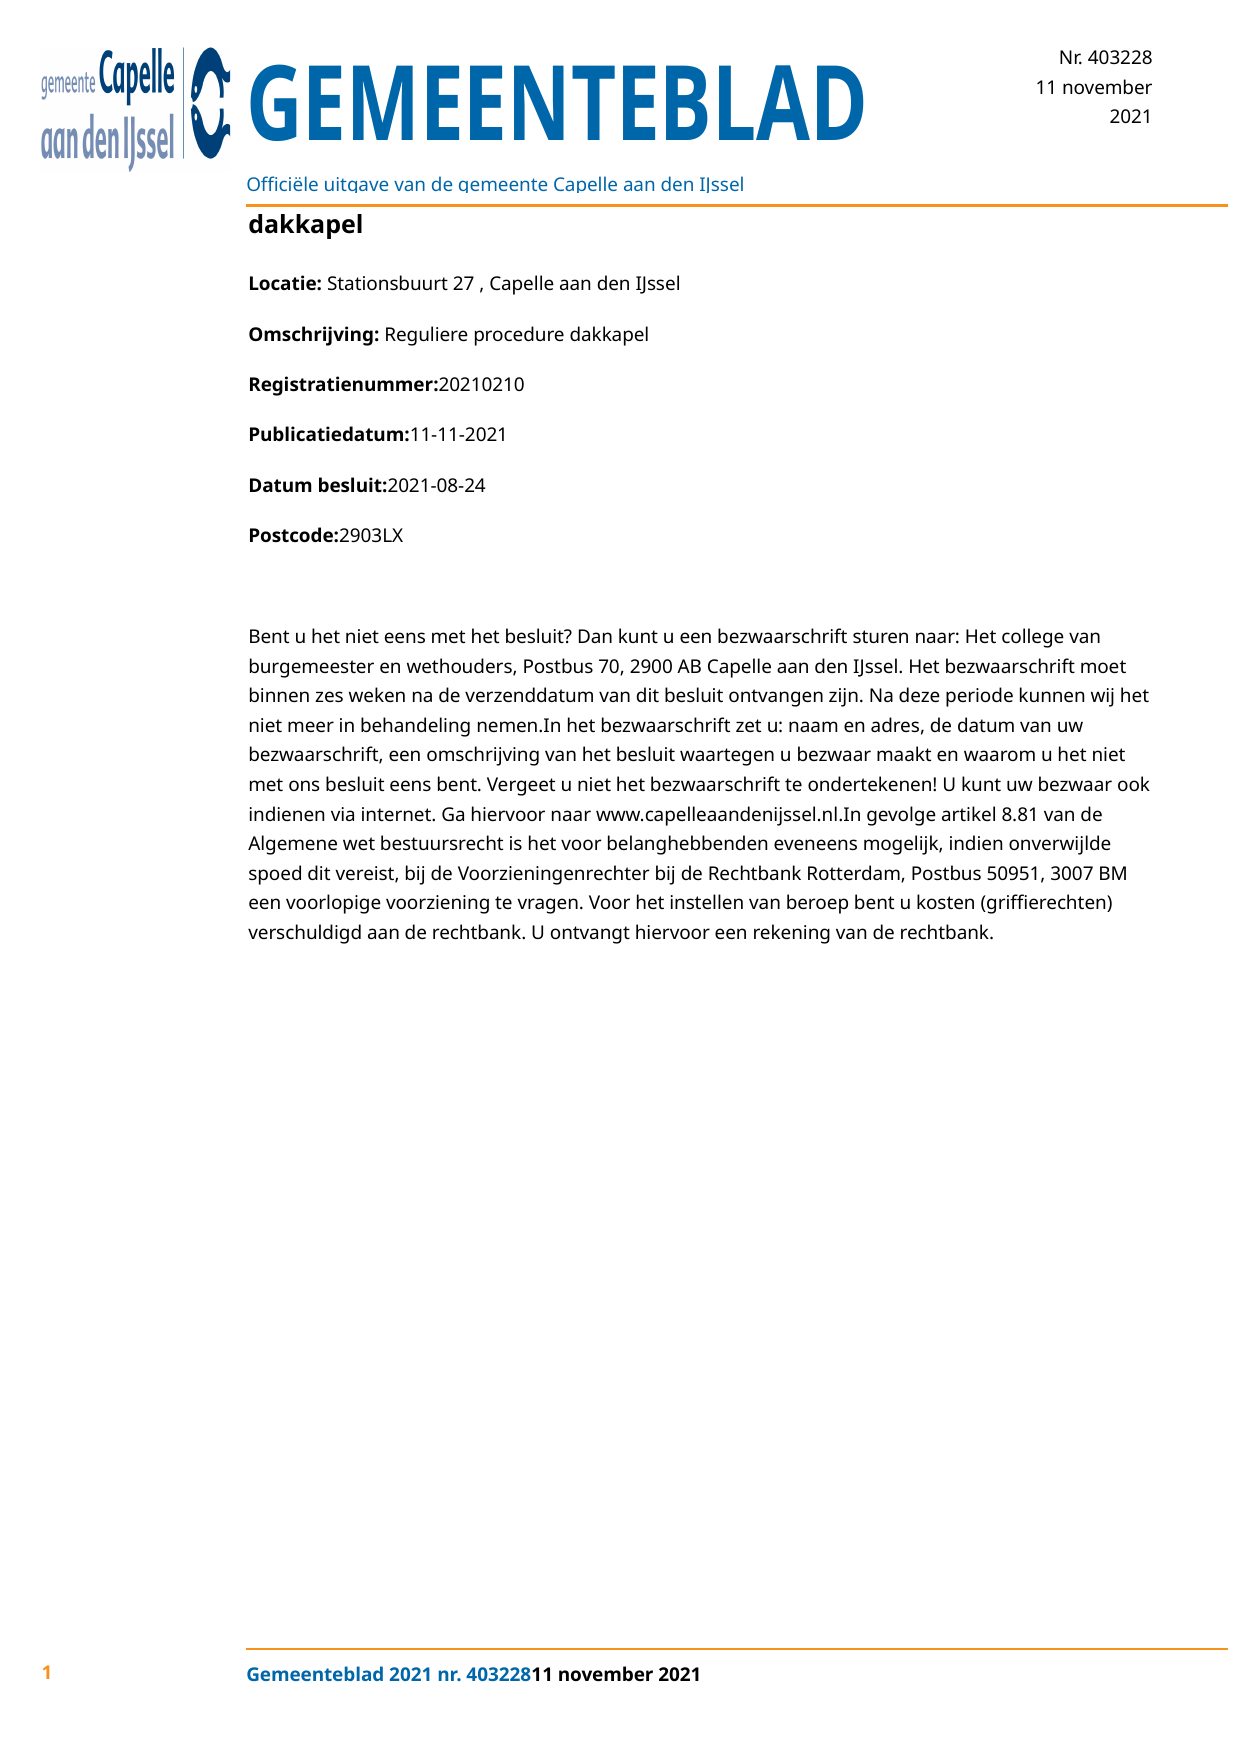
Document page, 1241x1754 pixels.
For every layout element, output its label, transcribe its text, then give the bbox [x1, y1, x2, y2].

text Bent u het niet eens met het besluit? Dan kunt u een bezwaarschrift sturen naar: Het college van burgemeester en wethouders, Postbus 70, 2900 AB Capelle aan den IJssel. Het bezwaarschrift moet binnen zes weken na de verzenddatum van dit besluit ontvangen zijn. Na deze periode kunnen wij het niet meer in behandeling nemen.In het bezwaarschrift zet u: naam en adres, de datum van uw bezwaarschrift, een omschrijving van het besluit waartegen u bezwaar maakt en waarom u het niet met ons besluit eens bent. Vergeet u niet het bezwaarschrift te ondertekenen! U kunt uw bezwaar ook indienen via internet. Ga hiervoor naar www.capelleaandenijssel.nl.In gevolge artikel 8.81 van de Algemene wet bestuursrecht is het voor belanghebbenden eveneens mogelijk, indien onverwijlde spoed dit vereist, bij de Voorzieningenrechter bij de Rechtbank Rotterdam, Postbus 50951, 3007 BM een voorlopige voorziening te vragen. Voor het instellen van beroep bent u kosten (griffierechten) verschuldigd aan de rechtbank. U ontvangt hiervoor een rekening van de rechtbank. [248, 623, 1152, 945]
text Locatie: Stationsbuurt 27 , Capelle aan den IJssel [248, 270, 1152, 296]
text Datum besluit:2021-08-24 [248, 472, 1152, 498]
text Postcode:2903LX [248, 522, 1152, 548]
text Registratienummer:20210210 [248, 371, 1152, 397]
text Publicatiedatum:11-11-2021 [248, 422, 1152, 447]
text dakkapel [248, 207, 1152, 241]
text Omschrijving: Reguliere procedure dakkapel [248, 321, 1152, 346]
picture [41, 47, 231, 172]
